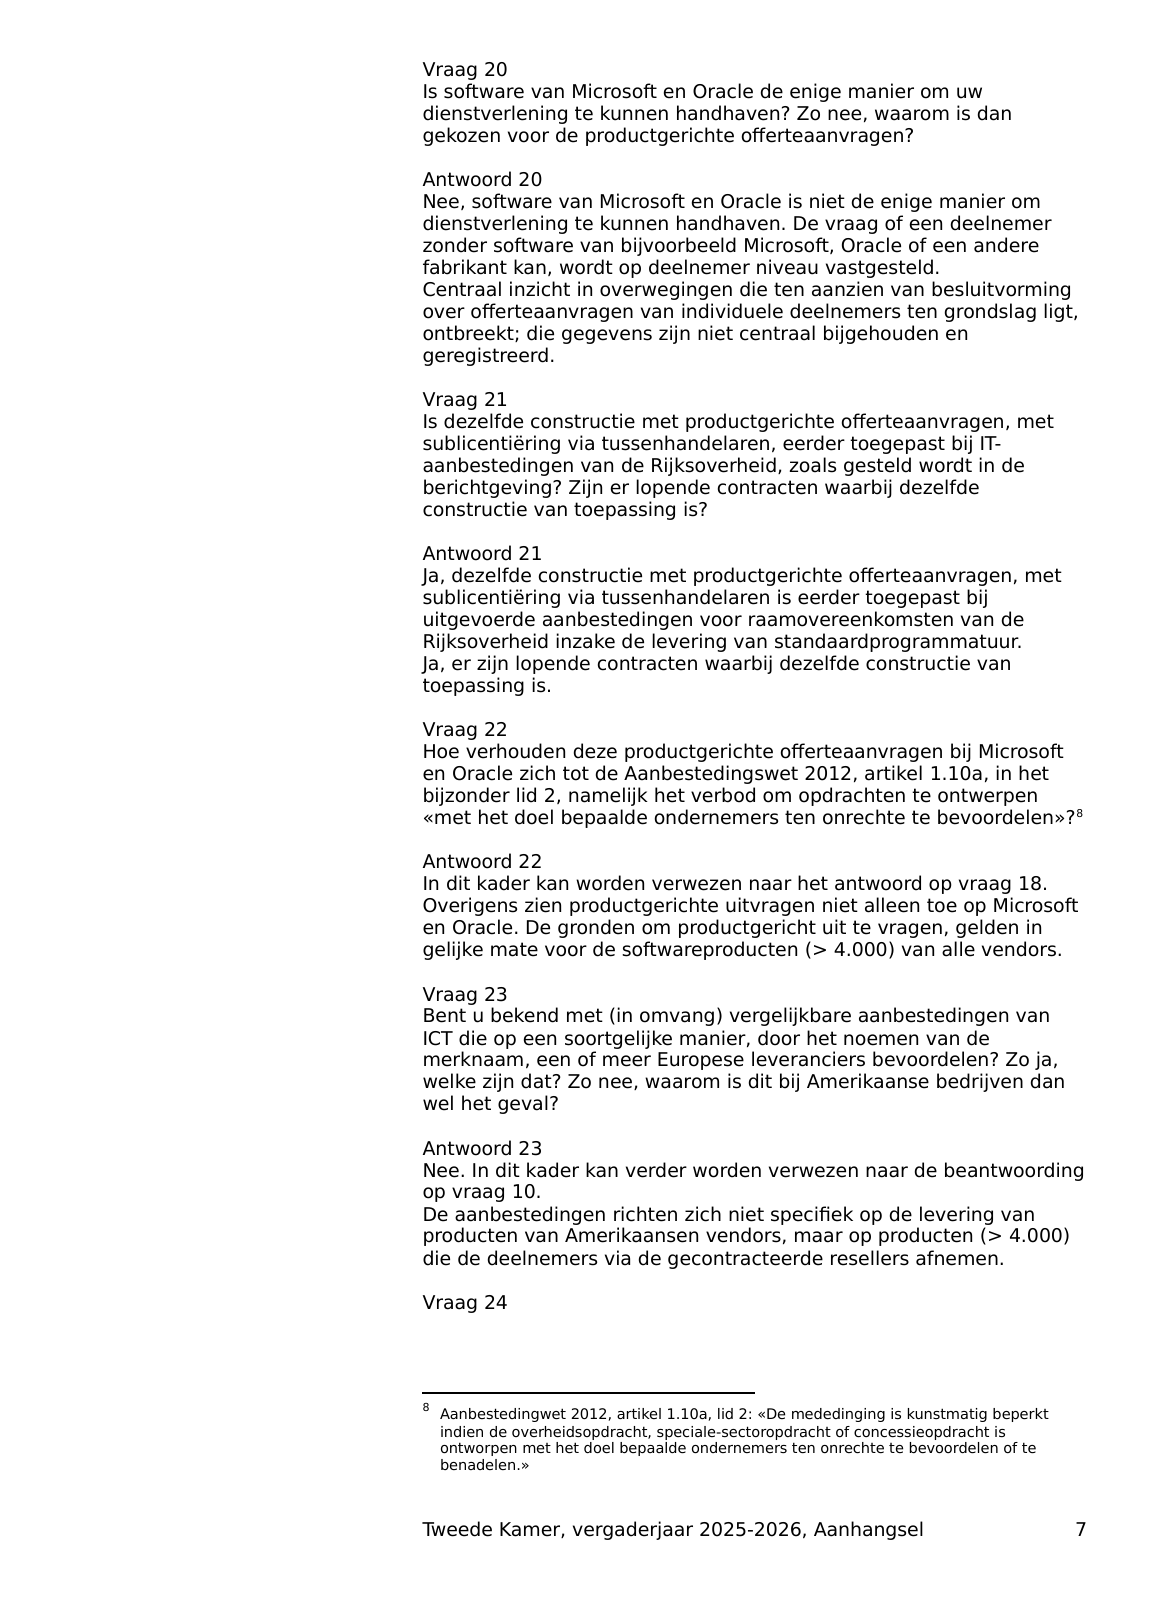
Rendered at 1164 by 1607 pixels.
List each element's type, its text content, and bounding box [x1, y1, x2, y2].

text Hoe verhouden deze productgerichte offerteaanvragen bij Microsoft en Oracle zich tot de Aanbestedingswet 2012, artikel 1.10a, in het bijzonder lid 2, namelijk het verbod om opdrachten te ontwerpen «met het doel bepaalde ondernemers ten onrechte te bevoordelen»? [422, 741, 1087, 829]
text Is software van Microsoft en Oracle de enige manier om uw dienstverlening te kunnen handhaven? Zo nee, waarom is dan gekozen voor de productgerichte offerteaanvragen? [422, 81, 1087, 147]
text Antwoord 22 [422, 851, 1087, 873]
text Antwoord 21 [422, 543, 1087, 565]
text Vraag 20 [422, 59, 1087, 81]
text Vraag 21 [422, 389, 1087, 411]
text Vraag 23 [422, 983, 1087, 1005]
text Nee, software van Microsoft en Oracle is niet de enige manier om dienstverlening te kunnen handhaven. De vraag of een deelnemer zonder software van bijvoorbeeld Microsoft, Oracle of een andere fabrikant kan, wordt op deelnemer niveau vastgesteld. [422, 191, 1087, 279]
text Nee. In dit kader kan verder worden verwezen naar de beantwoording op vraag 10. [422, 1159, 1087, 1203]
text Vraag 24 [422, 1292, 1087, 1313]
text Aanbestedingwet 2012, artikel 1.10a, lid 2: «De mededinging is kunstmatig beperkt indien de overheidsopdracht, speciale-sectoropdracht of concessieopdracht is ontworpen met het doel bepaalde ondernemers ten onrechte te bevoordelen of te benadelen.» [422, 1402, 1087, 1474]
text Centraal inzicht in overwegingen die ten aanzien van besluitvorming over offerteaanvragen van individuele deelnemers ten grondslag ligt, ontbreekt; die gegevens zijn niet centraal bijgehouden en geregistreerd. [422, 279, 1087, 367]
text Antwoord 23 [422, 1137, 1087, 1159]
text Ja, dezelfde constructie met productgerichte offerteaanvragen, met sublicentiëring via tussenhandelaren is eerder toegepast bij uitgevoerde aanbestedingen voor raamovereenkomsten van de Rijksoverheid inzake de levering van standaardprogrammatuur. [422, 565, 1087, 653]
text De aanbestedingen richten zich niet specifiek op de levering van producten van Amerikaansen vendors, maar op producten (> 4.000) die de deelnemers via de gecontracteerde resellers afnemen. [422, 1203, 1087, 1269]
text Ja, er zijn lopende contracten waarbij dezelfde constructie van toepassing is. [422, 653, 1087, 697]
text Is dezelfde constructie met productgerichte offerteaanvragen, met sublicentiëring via tussenhandelaren, eerder toegepast bij IT-aanbestedingen van de Rijksoverheid, zoals gesteld wordt in de berichtgeving? Zijn er lopende contracten waarbij dezelfde constructie van toepassing is? [422, 411, 1087, 521]
text In dit kader kan worden verwezen naar het antwoord op vraag 18. Overigens zien productgerichte uitvragen niet alleen toe op Microsoft en Oracle. De gronden om productgericht uit te vragen, gelden in gelijke mate voor de softwareproducten (> 4.000) van alle vendors. [422, 873, 1087, 961]
text Vraag 22 [422, 719, 1087, 741]
text Bent u bekend met (in omvang) vergelijkbare aanbestedingen van ICT die op een soortgelijke manier, door het noemen van de merknaam, een of meer Europese leveranciers bevoordelen? Zo ja, welke zijn dat? Zo nee, waarom is dit bij Amerikaanse bedrijven dan wel het geval? [422, 1005, 1087, 1115]
text Antwoord 20 [422, 169, 1087, 191]
